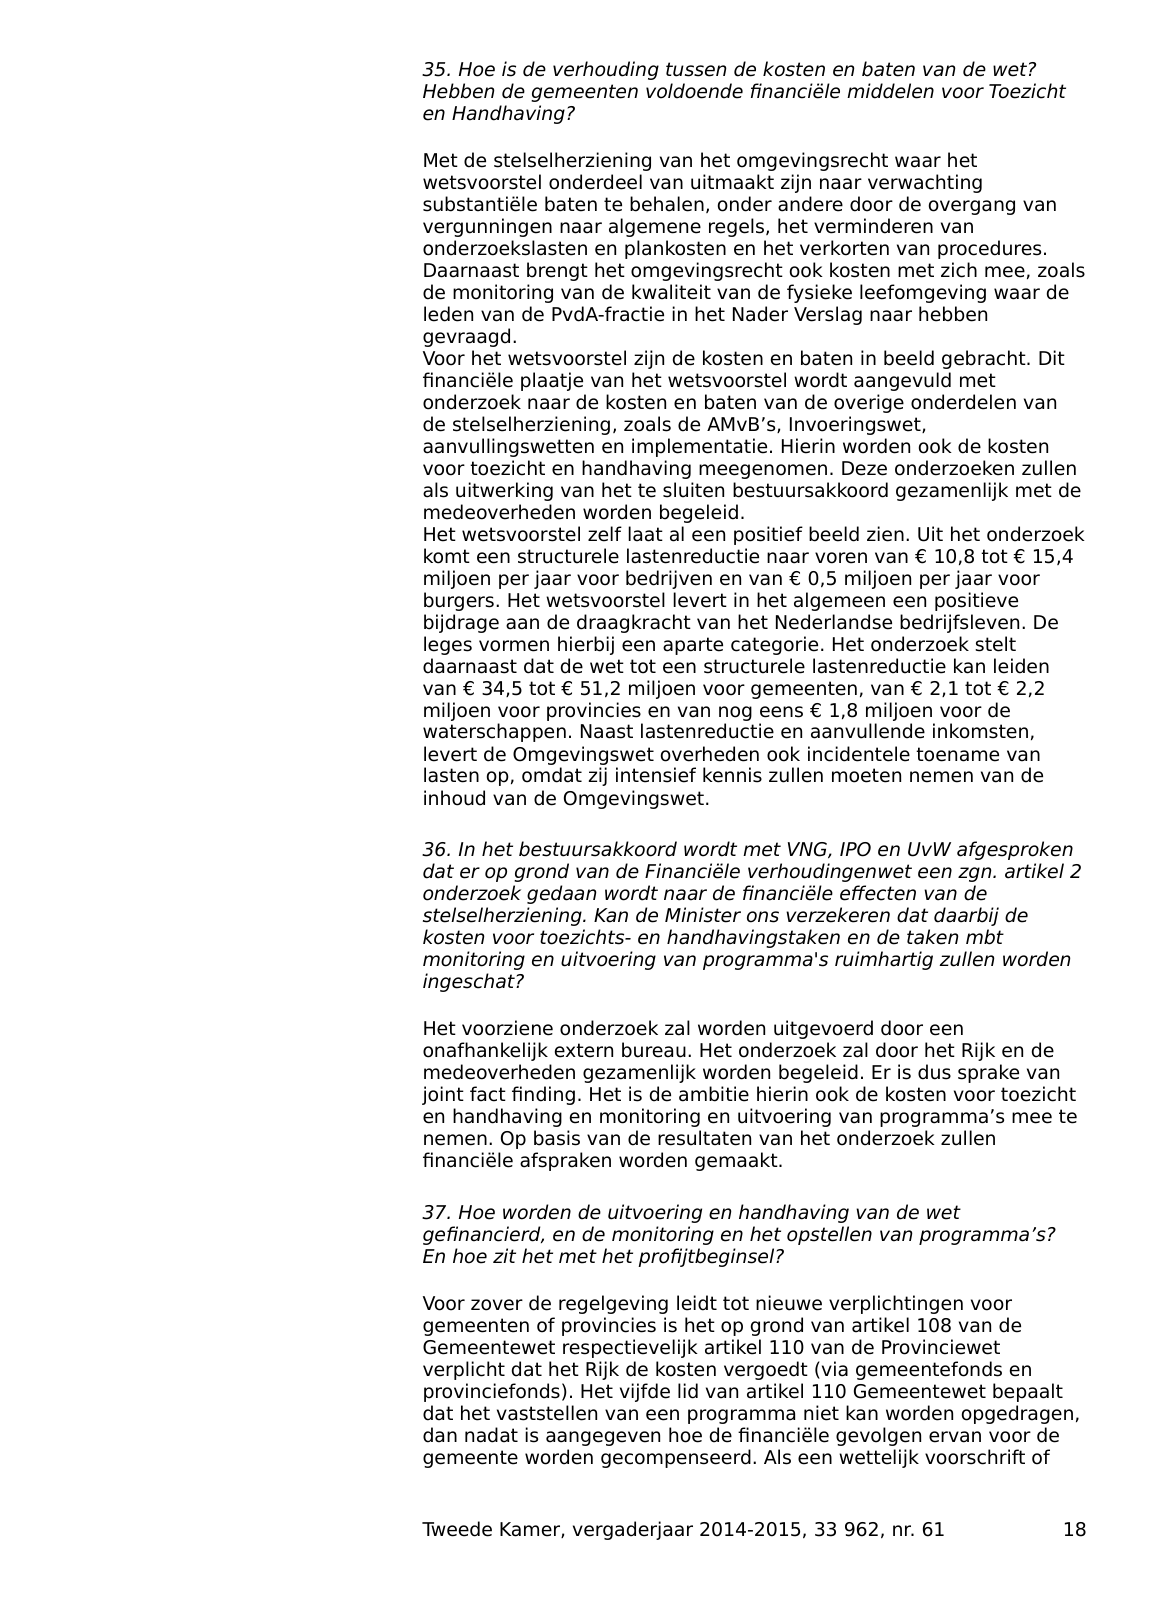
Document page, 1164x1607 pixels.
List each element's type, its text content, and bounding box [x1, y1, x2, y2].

subtitle 35. Hoe is de verhouding tussen de kosten en baten van de wet? Hebben de gemeenten voldoende financiële middelen voor Toezicht en Handhaving? [422, 59, 1087, 125]
text Met de stelselherziening van het omgevingsrecht waar het wetsvoorstel onderdeel van uitmaakt zijn naar verwachting substantiële baten te behalen, onder andere door de overgang van vergunningen naar algemene regels, het verminderen van onderzoekslasten en plankosten en het verkorten van procedures. Daarnaast brengt het omgevingsrecht ook kosten met zich mee, zoals de monitoring van de kwaliteit van de fysieke leefomgeving waar de leden van de PvdA-fractie in het Nader Verslag naar hebben gevraagd. [422, 150, 1087, 348]
text Het voorziene onderzoek zal worden uitgevoerd door een onafhankelijk extern bureau. Het onderzoek zal door het Rijk en de medeoverheden gezamenlijk worden begeleid. Er is dus sprake van joint fact finding. Het is de ambitie hierin ook de kosten voor toezicht en handhaving en monitoring en uitvoering van programma’s mee te nemen. Op basis van de resultaten van het onderzoek zullen financiële afspraken worden gemaakt. [422, 1018, 1087, 1172]
subtitle 37. Hoe worden de uitvoering en handhaving van de wet gefinancierd, en de monitoring en het opstellen van programma’s? En hoe zit het met het profijtbeginsel? [422, 1202, 1087, 1268]
text Voor zover de regelgeving leidt tot nieuwe verplichtingen voor gemeenten of provincies is het op grond van artikel 108 van de Gemeentewet respectievelijk artikel 110 van de Provinciewet verplicht dat het Rijk de kosten vergoedt (via gemeentefonds en provinciefonds). Het vijfde lid van artikel 110 Gemeentewet bepaalt dat het vaststellen van een programma niet kan worden opgedragen, dan nadat is aangegeven hoe de financiële gevolgen ervan voor de gemeente worden gecompenseerd. Als een wettelijk voorschrift of [422, 1293, 1087, 1469]
subtitle 36. In het bestuursakkoord wordt met VNG, IPO en UvW afgesproken dat er op grond van de Financiële verhoudingenwet een zgn. artikel 2 onderzoek gedaan wordt naar de financiële effecten van de stelselherziening. Kan de Minister ons verzekeren dat daarbij de kosten voor toezichts- en handhavingstaken en de taken mbt monitoring en uitvoering van programma's ruimhartig zullen worden ingeschat? [422, 839, 1087, 993]
text Het wetsvoorstel zelf laat al een positief beeld zien. Uit het onderzoek komt een structurele lastenreductie naar voren van € 10,8 tot € 15,4 miljoen per jaar voor bedrijven en van € 0,5 miljoen per jaar voor burgers. Het wetsvoorstel levert in het algemeen een positieve bijdrage aan de draagkracht van het Nederlandse bedrijfsleven. De leges vormen hierbij een aparte categorie. Het onderzoek stelt daarnaast dat de wet tot een structurele lastenreductie kan leiden van € 34,5 tot € 51,2 miljoen voor gemeenten, van € 2,1 tot € 2,2 miljoen voor provincies en van nog eens € 1,8 miljoen voor de waterschappen. Naast lastenreductie en aanvullende inkomsten, levert de Omgevingswet overheden ook incidentele toename van lasten op, omdat zij intensief kennis zullen moeten nemen van de inhoud van de Omgevingswet. [422, 524, 1087, 809]
text Voor het wetsvoorstel zijn de kosten en baten in beeld gebracht. Dit financiële plaatje van het wetsvoorstel wordt aangevuld met onderzoek naar de kosten en baten van de overige onderdelen van de stelselherziening, zoals de AMvB’s, Invoeringswet, aanvullingswetten en implementatie. Hierin worden ook de kosten voor toezicht en handhaving meegenomen. Deze onderzoeken zullen als uitwerking van het te sluiten bestuursakkoord gezamenlijk met de medeoverheden worden begeleid. [422, 348, 1087, 524]
